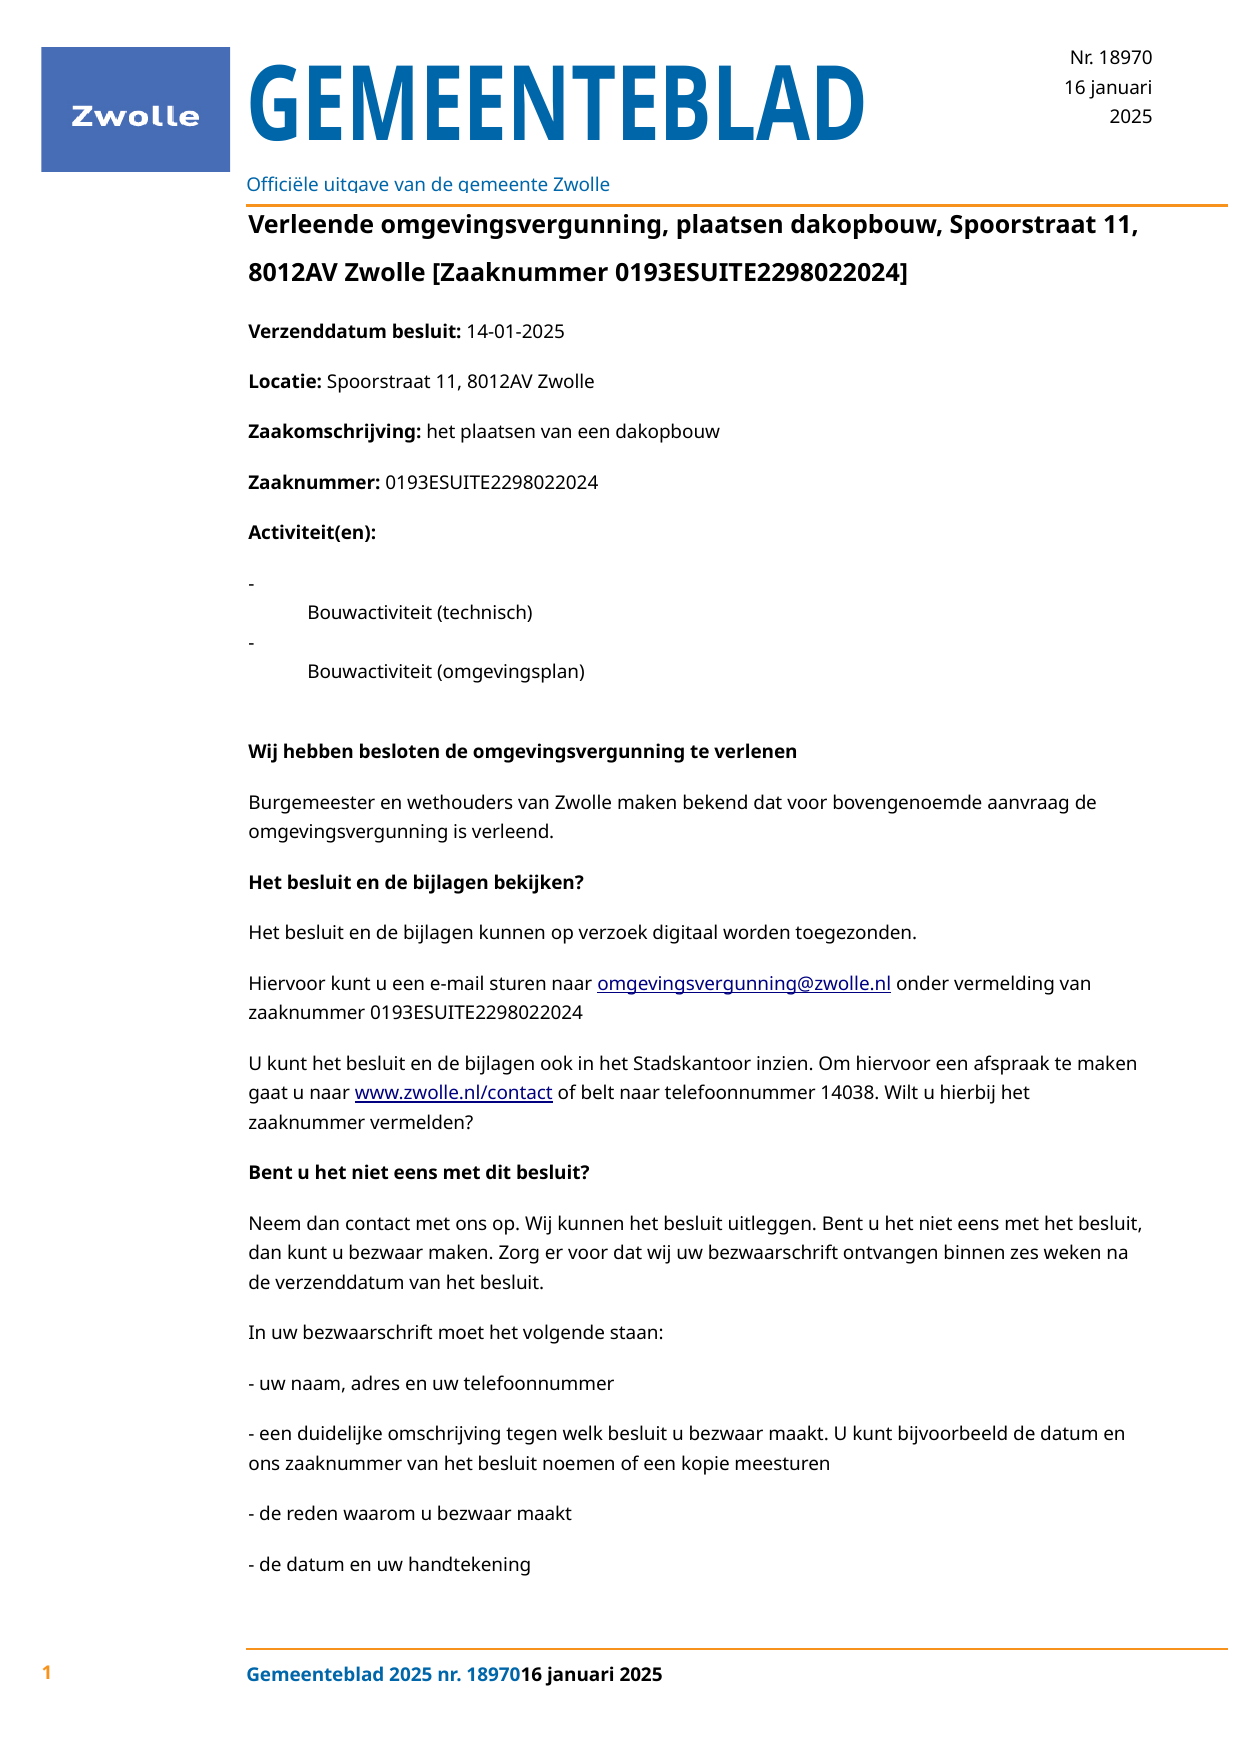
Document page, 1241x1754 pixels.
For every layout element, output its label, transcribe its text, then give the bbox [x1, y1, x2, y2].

text Verleende omgevingsvergunning, plaatsen dakopbouw, Spoorstraat 11, 8012AV Zwolle [Zaaknummer 0193ESUITE2298022024] [248, 207, 1152, 288]
text Hiervoor kunt u een e-mail sturen naar omgevingsvergunning@zwolle.nl onder vermelding van zaaknummer 0193ESUITE2298022024 [248, 970, 1152, 1025]
text U kunt het besluit en de bijlagen ook in het Stadskantoor inzien. Om hiervoor een afspraak te maken gaat u naar www.zwolle.nl/contact of belt naar telefoonnummer 14038. Wilt u hierbij het zaaknummer vermelden? [248, 1050, 1152, 1135]
text Zaaknummer: 0193ESUITE2298022024 [248, 469, 1152, 495]
text Activiteit(en): [248, 519, 1152, 545]
text Zaakomschrijving: het plaatsen van een dakopbouw [248, 419, 1152, 444]
text In uw bezwaarschrift moet het volgende staan: [248, 1319, 1152, 1345]
picture [41, 47, 231, 172]
text Het besluit en de bijlagen kunnen op verzoek digitaal worden toegezonden. [248, 919, 1152, 945]
text Het besluit en de bijlagen bekijken? [248, 869, 1152, 895]
text - een duidelijke omschrijving tegen welk besluit u bezwaar maakt. U kunt bijvoorbeeld de datum en ons zaaknummer van het besluit noemen of een kopie meesturen [248, 1420, 1152, 1476]
text - uw naam, adres en uw telefoonnummer [248, 1370, 1152, 1396]
text Burgemeester en wethouders van Zwolle maken bekend dat voor bovengenoemde aanvraag de omgevingsvergunning is verleend. [248, 789, 1152, 844]
text Neem dan contact met ons op. Wij kunnen het besluit uitleggen. Bent u het niet eens met het besluit, dan kunt u bezwaar maken. Zorg er voor dat wij uw bezwaarschrift ontvangen binnen zes weken na de verzenddatum van het besluit. [248, 1210, 1152, 1295]
text - de datum en uw handtekening [248, 1551, 1152, 1577]
list Bouwactiviteit (omgevingsplan) [248, 659, 1152, 684]
text Bent u het niet eens met dit besluit? [248, 1159, 1152, 1185]
text - de reden waarom u bezwaar maakt [248, 1500, 1152, 1526]
list Bouwactiviteit (technisch) [248, 599, 1152, 625]
text Verzenddatum besluit: 14-01-2025 [248, 318, 1152, 344]
text Wij hebben besloten de omgevingsvergunning te verlenen [248, 739, 1152, 764]
text Locatie: Spoorstraat 11, 8012AV Zwolle [248, 368, 1152, 394]
